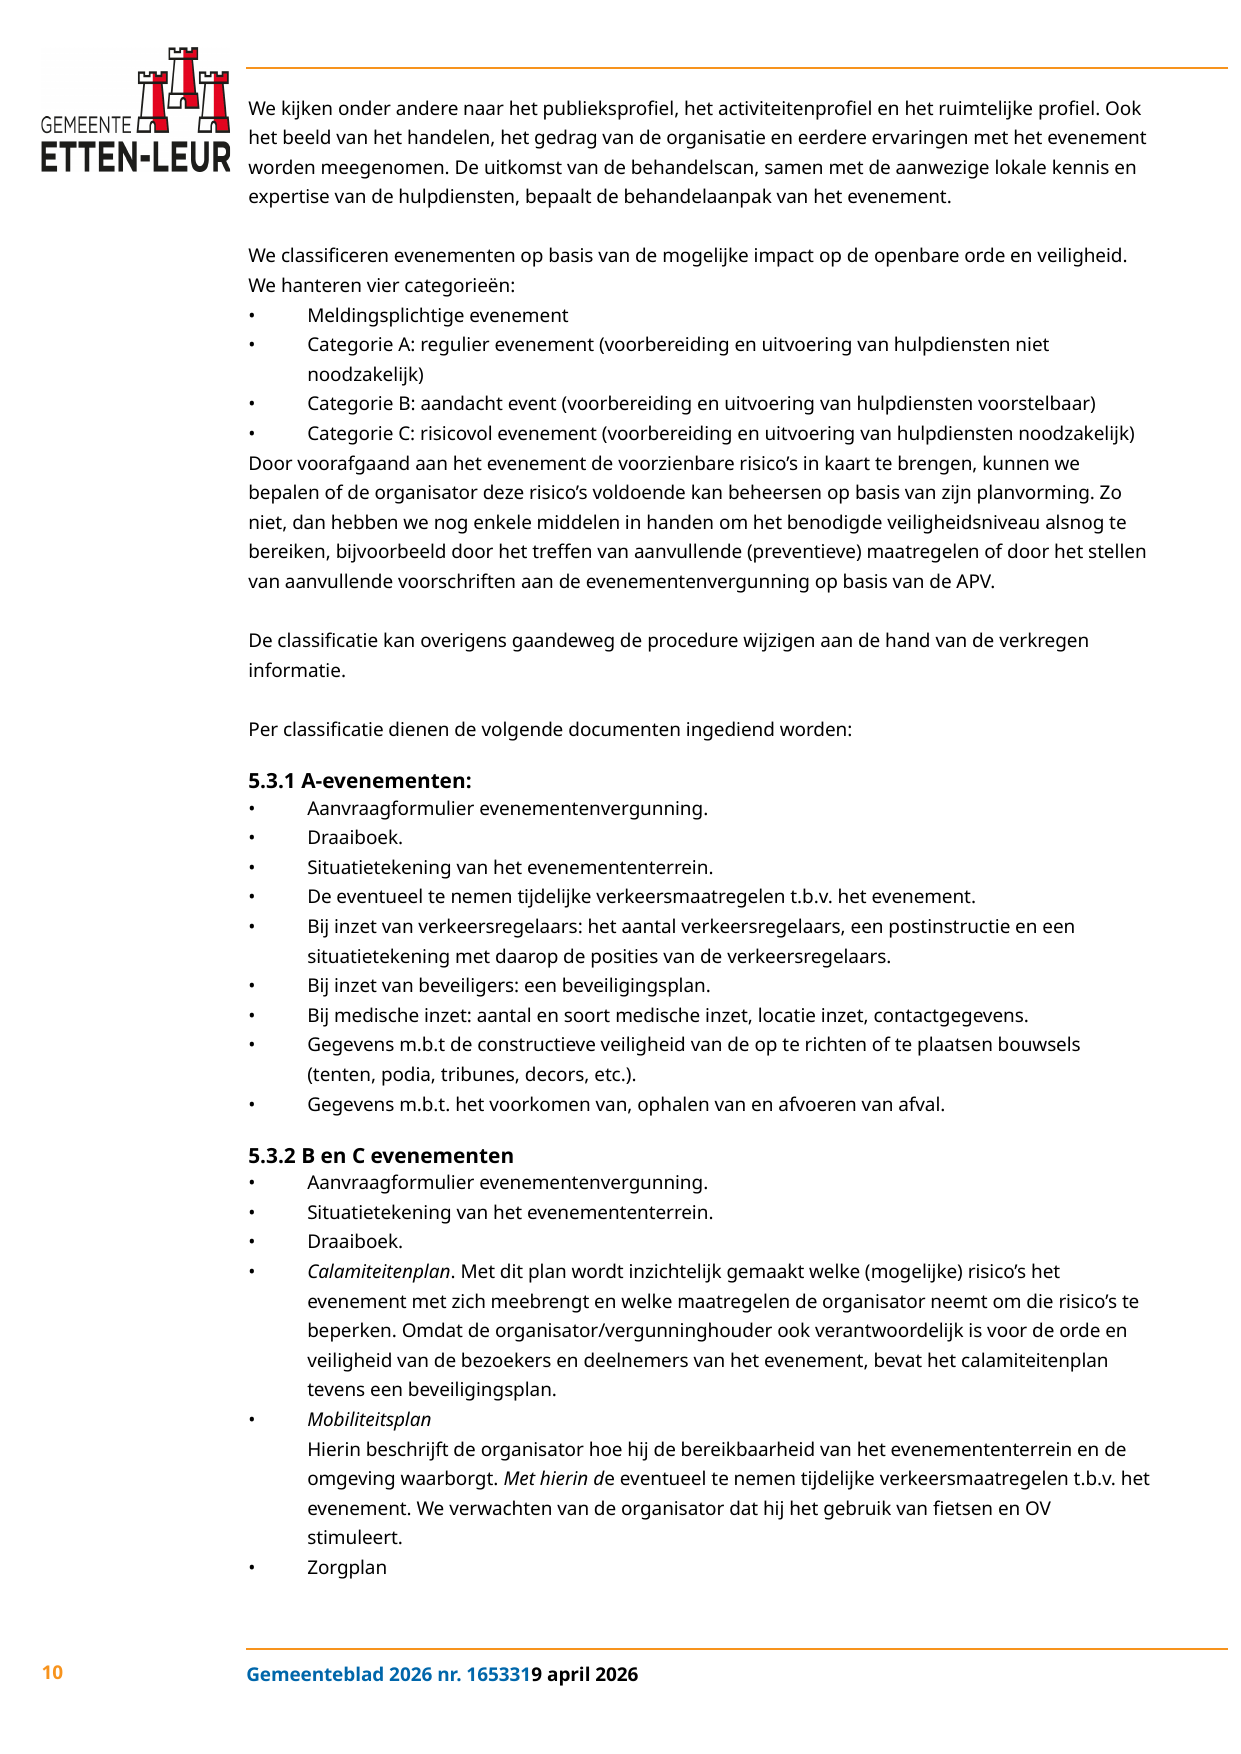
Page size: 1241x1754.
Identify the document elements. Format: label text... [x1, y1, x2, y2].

text De classificatie kan overigens gaandeweg de procedure wijzigen aan de hand van de verkregen informatie. [248, 627, 1152, 683]
text Door voorafgaand aan het evenement de voorzienbare risico’s in kaart te brengen, kunnen we bepalen of de organisator deze risico’s voldoende kan beheersen op basis van zijn planvorming. Zo niet, dan hebben we nog enkele middelen in handen om het benodigde veiligheidsniveau alsnog te bereiken, bijvoorbeeld door het treffen van aanvullende (preventieve) maatregelen of door het stellen van aanvullende voorschriften aan de evenementenvergunning op basis van de APV. [248, 450, 1152, 594]
list Categorie A: regulier evenement (voorbereiding en uitvoering van hulpdiensten niet noodzakelijk) [248, 331, 1152, 387]
list De eventueel te nemen tijdelijke verkeersmaatregelen t.b.v. het evenement. [248, 884, 1152, 909]
list Situatietekening van het evenemententerrein. [248, 854, 1152, 880]
list Zorgplan [248, 1554, 1152, 1580]
list Meldingsplichtige evenement [248, 302, 1152, 328]
list Bij inzet van verkeersregelaars: het aantal verkeersregelaars, een postinstructie en een situatietekening met daarop de posities van de verkeersregelaars. [248, 913, 1152, 968]
text Per classificatie dienen de volgende documenten ingediend worden: [248, 716, 1152, 742]
list Hierin beschrijft de organisator hoe hij de bereikbaarheid van het evenemententerrein en de omgeving waarborgt. Met hierin de eventueel te nemen tijdelijke verkeersmaatregelen t.b.v. het evenement. We verwachten van de organisator dat hij het gebruik van fietsen en OV stimuleert. [248, 1436, 1152, 1550]
list Bij inzet van beveiligers: een beveiligingsplan. [248, 972, 1152, 998]
list Aanvraagformulier evenementenvergunning. [248, 1169, 1152, 1195]
list Gegevens m.b.t. het voorkomen van, ophalen van en afvoeren van afval. [248, 1091, 1152, 1116]
list Categorie B: aandacht event (voorbereiding en uitvoering van hulpdiensten voorstelbaar) [248, 391, 1152, 416]
text We kijken onder andere naar het publieksprofiel, het activiteitenprofiel en het ruimtelijke profiel. Ook het beeld van het handelen, het gedrag van de organisatie en eerdere ervaringen met het evenement worden meegenomen. De uitkomst van de behandelscan, samen met de aanwezige lokale kennis en expertise van de hulpdiensten, bepaalt de behandelaanpak van het evenement. [248, 95, 1152, 209]
list Aanvraagformulier evenementenvergunning. [248, 795, 1152, 821]
list Categorie C: risicovol evenement (voorbereiding en uitvoering van hulpdiensten noodzakelijk) [248, 420, 1152, 446]
picture [41, 47, 231, 172]
list Calamiteitenplan. Met dit plan wordt inzichtelijk gemaakt welke (mogelijke) risico’s het evenement met zich meebrengt en welke maatregelen de organisator neemt om die risico’s te beperken. Omdat de organisator/vergunninghouder ook verantwoordelijk is voor de orde en veiligheid van de bezoekers en deelnemers van het evenement, bevat het calamiteitenplan tevens een beveiligingsplan. [248, 1258, 1152, 1402]
text 5.3.1 A-evenementen: [248, 766, 1152, 795]
list Draaiboek. [248, 1229, 1152, 1254]
list Situatietekening van het evenemententerrein. [248, 1199, 1152, 1225]
list Mobiliteitsplan [248, 1406, 1152, 1432]
text We classificeren evenementen op basis van de mogelijke impact op de openbare orde en veiligheid. We hanteren vier categorieën: [248, 243, 1152, 298]
list Gegevens m.b.t de constructieve veiligheid van de op te richten of te plaatsen bouwsels (tenten, podia, tribunes, decors, etc.). [248, 1032, 1152, 1087]
text 5.3.2 B en C evenementen [248, 1141, 1152, 1169]
list Bij medische inzet: aantal en soort medische inzet, locatie inzet, contactgegevens. [248, 1002, 1152, 1028]
list Draaiboek. [248, 824, 1152, 850]
